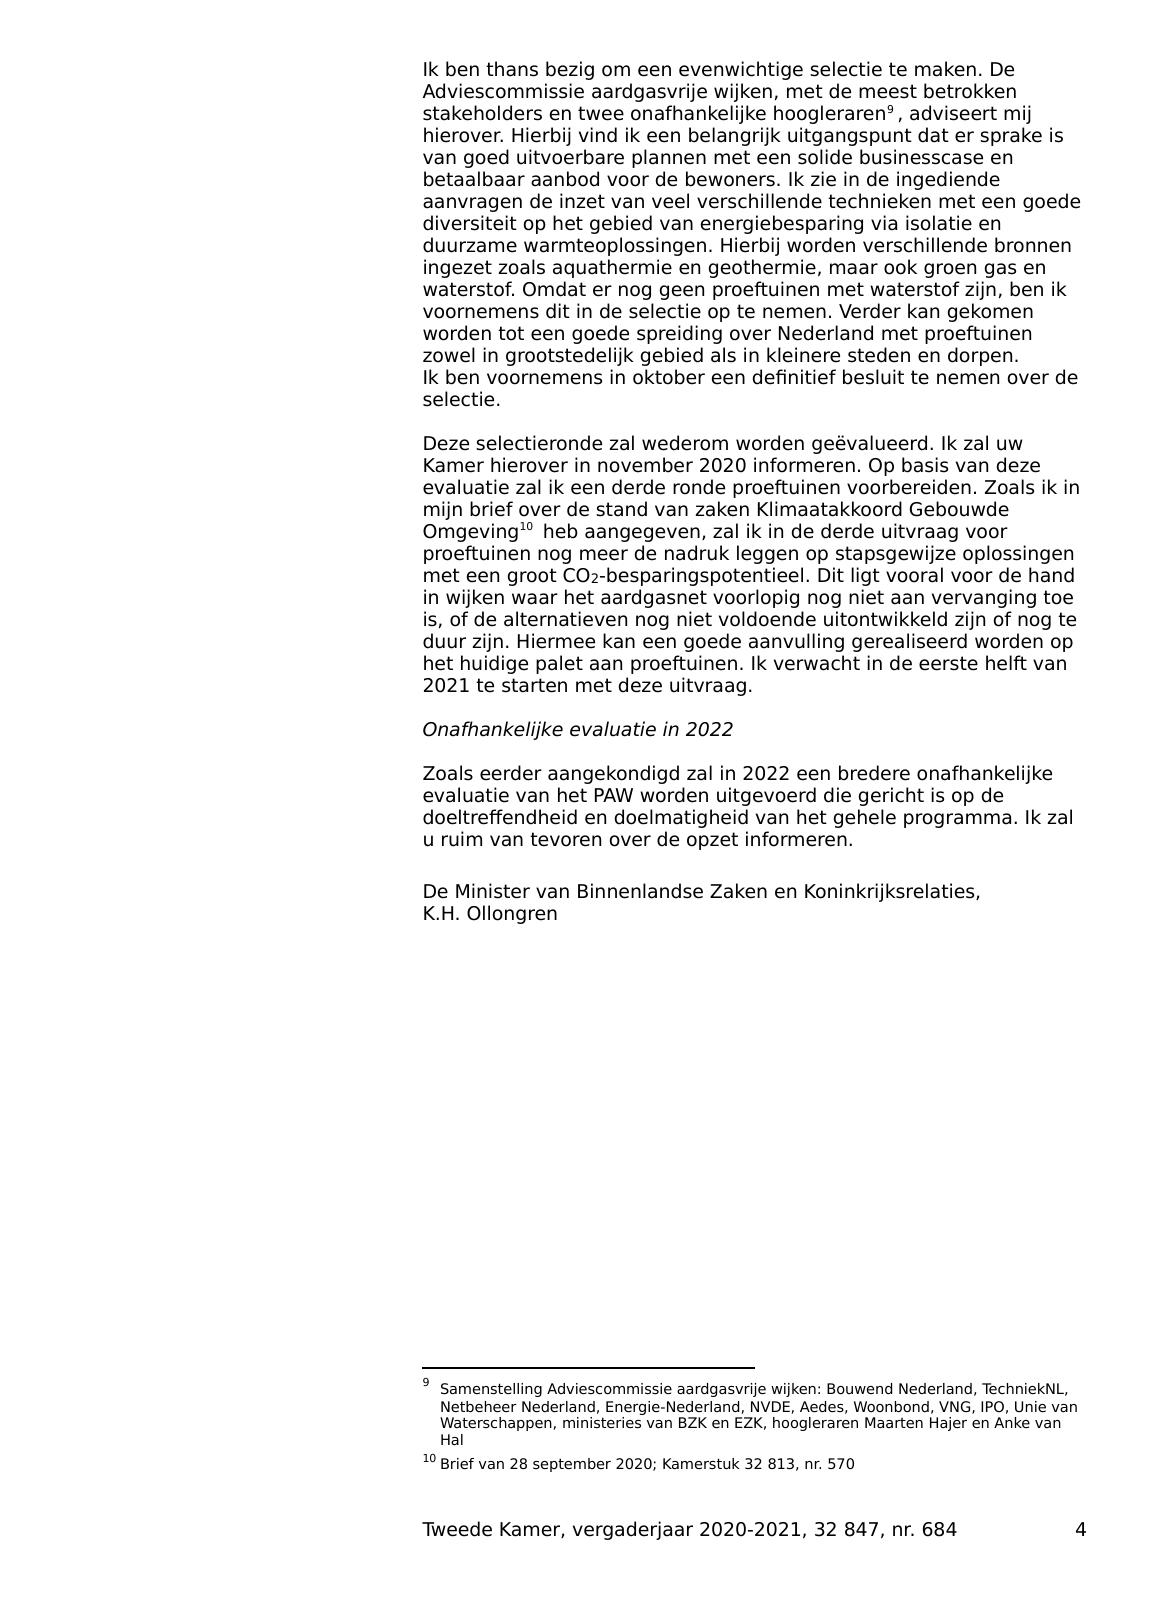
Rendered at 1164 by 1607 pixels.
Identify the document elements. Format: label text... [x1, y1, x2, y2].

text Deze selectieronde zal wederom worden geëvalueerd. Ik zal uw Kamer hierover in november 2020 informeren. Op basis van deze evaluatie zal ik een derde ronde proeftuinen voorbereiden. Zoals ik in mijn brief over de stand van zaken Klimaatakkoord Gebouwde Omgeving heb aangegeven, zal ik in de derde uitvraag voor proeftuinen nog meer de nadruk leggen op stapsgewijze oplossingen met een groot CO2-besparingspotentieel. Dit ligt vooral voor de hand in wijken waar het aardgasnet voorlopig nog niet aan vervanging toe is, of de alternatieven nog niet voldoende uitontwikkeld zijn of nog te duur zijn. Hiermee kan een goede aanvulling gerealiseerd worden op het huidige palet aan proeftuinen. Ik verwacht in de eerste helft van 2021 te starten met deze uitvraag. [422, 433, 1087, 697]
text Ik ben voornemens in oktober een definitief besluit te nemen over de selectie. [422, 367, 1087, 411]
subtitle Onafhankelijke evaluatie in 2022 [422, 719, 1087, 741]
text Ik ben thans bezig om een evenwichtige selectie te maken. De Adviescommissie aardgasvrije wijken, met de meest betrokken stakeholders en twee onafhankelijke hoogleraren, adviseert mij hierover. Hierbij vind ik een belangrijk uitgangspunt dat er sprake is van goed uitvoerbare plannen met een solide businesscase en betaalbaar aanbod voor de bewoners. Ik zie in de ingediende aanvragen de inzet van veel verschillende technieken met een goede diversiteit op het gebied van energiebesparing via isolatie en duurzame warmteoplossingen. Hierbij worden verschillende bronnen ingezet zoals aquathermie en geothermie, maar ook groen gas en waterstof. Omdat er nog geen proeftuinen met waterstof zijn, ben ik voornemens dit in de selectie op te nemen. Verder kan gekomen worden tot een goede spreiding over Nederland met proeftuinen zowel in grootstedelijk gebied als in kleinere steden en dorpen. [422, 59, 1087, 367]
text Brief van 28 september 2020; Kamerstuk 32 813, nr. 570 [422, 1452, 1087, 1474]
text Samenstelling Adviescommissie aardgasvrije wijken: Bouwend Nederland, TechniekNL, Netbeheer Nederland, Energie-Nederland, NVDE, Aedes, Woonbond, VNG, IPO, Unie van Waterschappen, ministeries van BZK en EZK, hoogleraren Maarten Hajer en Anke van Hal [422, 1377, 1087, 1449]
text Zoals eerder aangekondigd zal in 2022 een bredere onafhankelijke evaluatie van het PAW worden uitgevoerd die gericht is op de doeltreffendheid en doelmatigheid van het gehele programma. Ik zal u ruim van tevoren over de opzet informeren. [422, 763, 1087, 851]
text De Minister van Binnenlandse Zaken en Koninkrijksrelaties, K.H. Ollongren [422, 881, 1087, 925]
